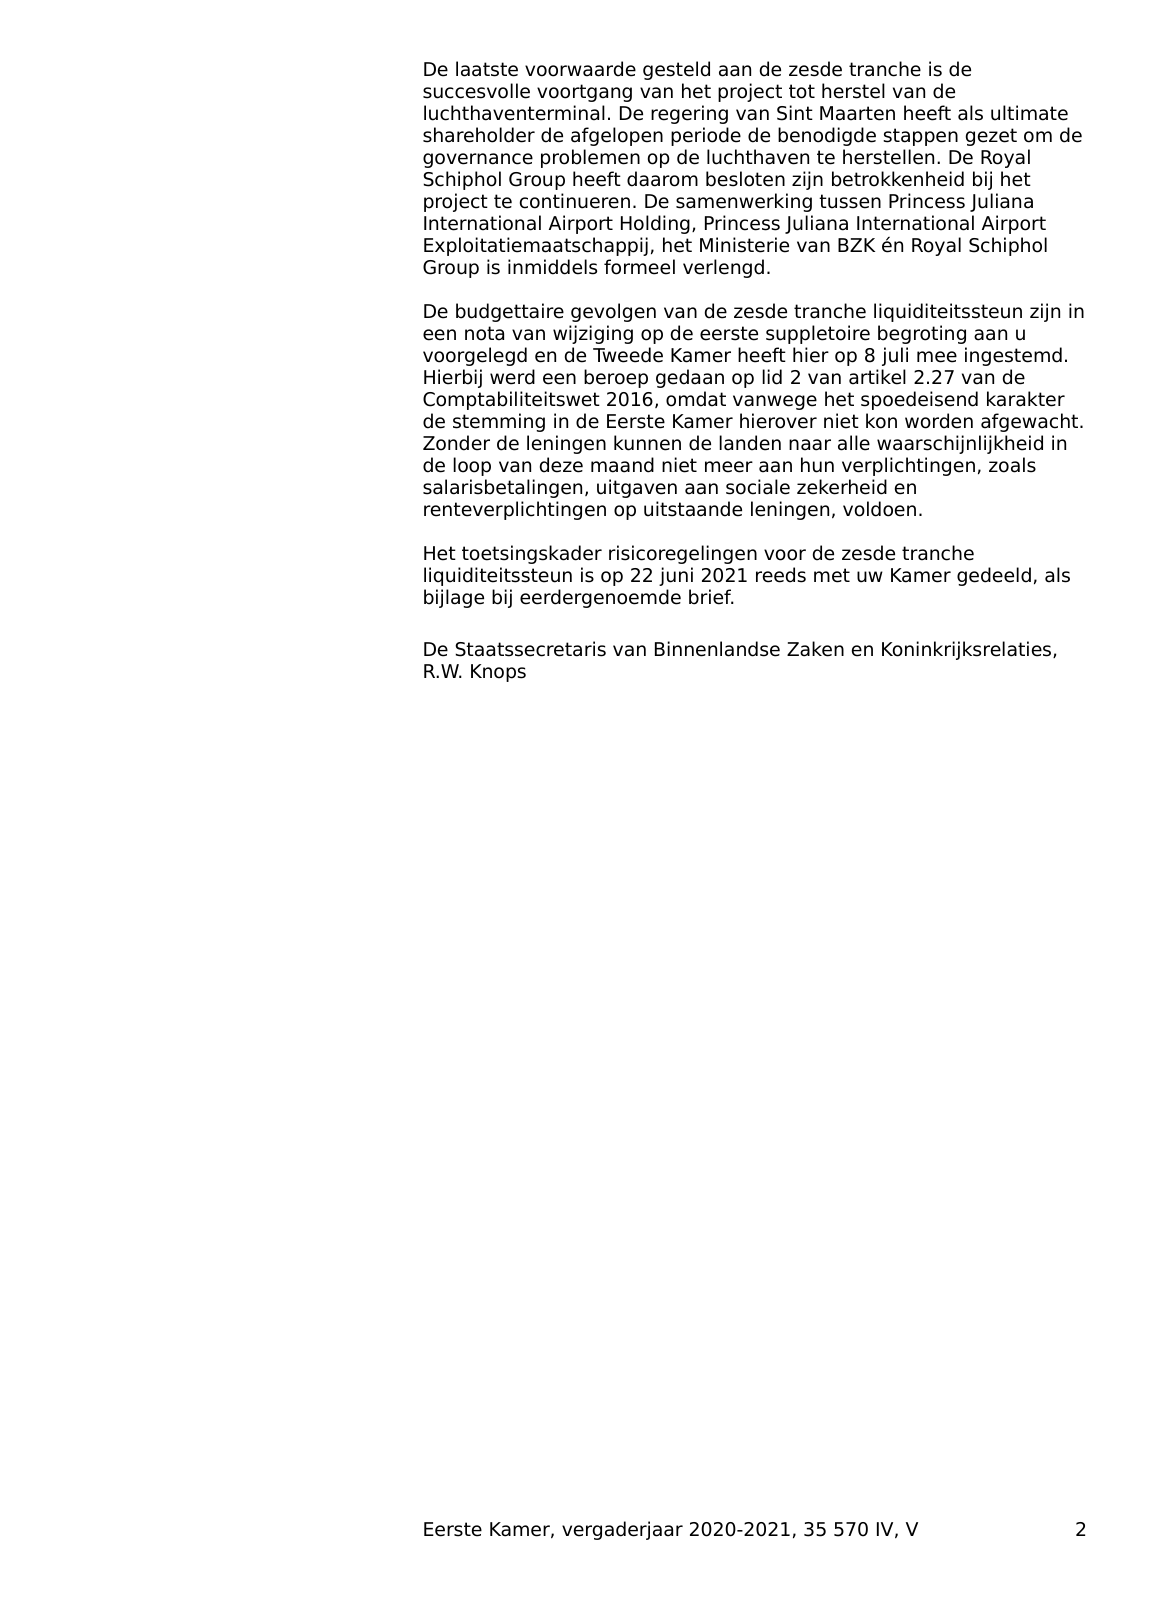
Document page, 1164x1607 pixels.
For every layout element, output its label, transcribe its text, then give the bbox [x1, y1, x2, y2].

text De Staatssecretaris van Binnenlandse Zaken en Koninkrijksrelaties, R.W. Knops [422, 639, 1087, 683]
text De budgettaire gevolgen van de zesde tranche liquiditeitssteun zijn in een nota van wijziging op de eerste suppletoire begroting aan u voorgelegd en de Tweede Kamer heeft hier op 8 juli mee ingestemd. Hierbij werd een beroep gedaan op lid 2 van artikel 2.27 van de Comptabiliteitswet 2016, omdat vanwege het spoedeisend karakter de stemming in de Eerste Kamer hierover niet kon worden afgewacht. Zonder de leningen kunnen de landen naar alle waarschijnlijkheid in de loop van deze maand niet meer aan hun verplichtingen, zoals salarisbetalingen, uitgaven aan sociale zekerheid en renteverplichtingen op uitstaande leningen, voldoen. [422, 301, 1087, 521]
text Het toetsingskader risicoregelingen voor de zesde tranche liquiditeitssteun is op 22 juni 2021 reeds met uw Kamer gedeeld, als bijlage bij eerdergenoemde brief. [422, 543, 1087, 609]
text De laatste voorwaarde gesteld aan de zesde tranche is de succesvolle voortgang van het project tot herstel van de luchthaventerminal. De regering van Sint Maarten heeft als ultimate shareholder de afgelopen periode de benodigde stappen gezet om de governance problemen op de luchthaven te herstellen. De Royal Schiphol Group heeft daarom besloten zijn betrokkenheid bij het project te continueren. De samenwerking tussen Princess Juliana International Airport Holding, Princess Juliana International Airport Exploitatiemaatschappij, het Ministerie van BZK én Royal Schiphol Group is inmiddels formeel verlengd. [422, 59, 1087, 279]
